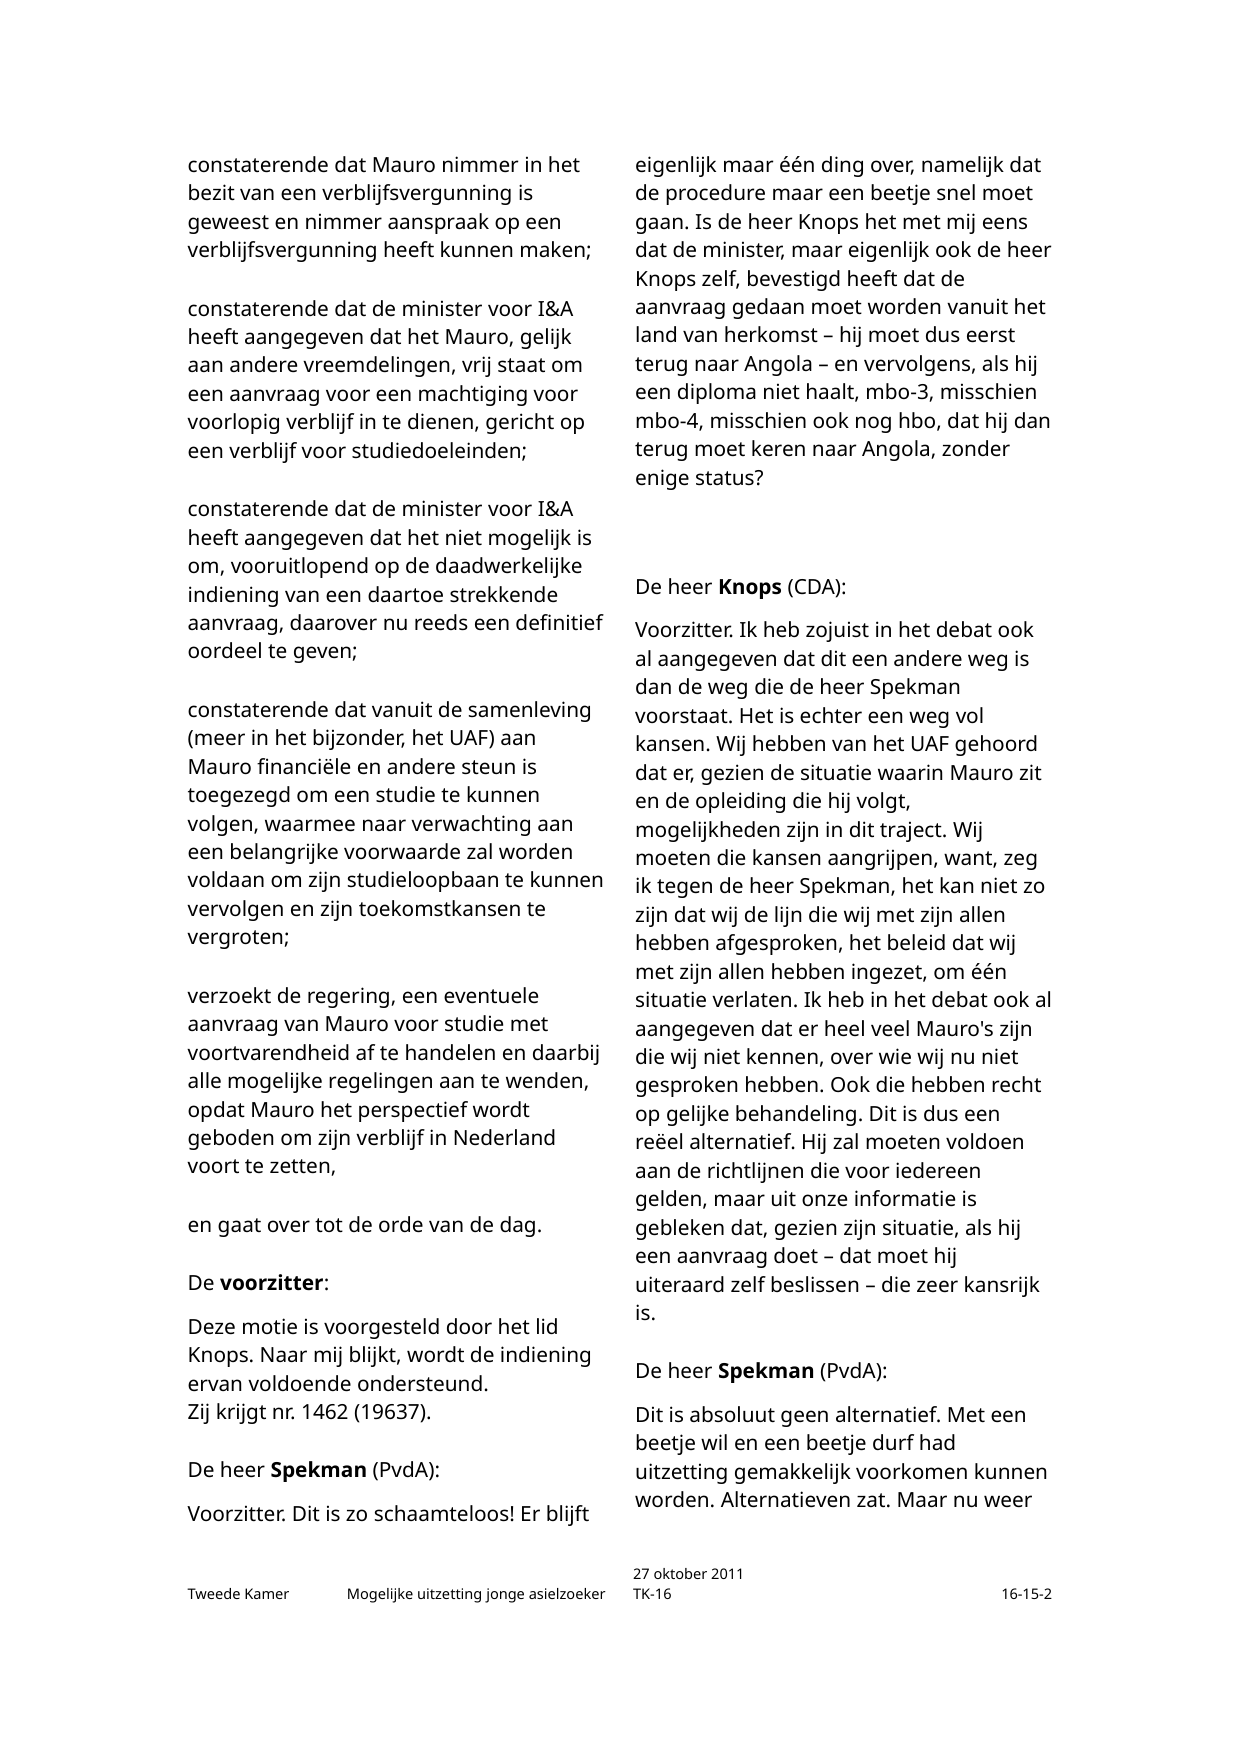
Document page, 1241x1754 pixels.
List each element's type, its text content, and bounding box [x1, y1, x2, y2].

text Zij krijgt nr. 1462 (19637). [187, 1397, 605, 1426]
text verzoekt de regering, een eventuele aanvraag van Mauro voor studie met voortvarendheid af te handelen en daarbij alle mogelijke regelingen aan te wenden, opdat Mauro het perspectief wordt geboden om zijn verblijf in Nederland voort te zetten, [187, 981, 605, 1180]
text Voorzitter. Ik heb zojuist in het debat ook al aangegeven dat dit een andere weg is dan de weg die de heer Spekman voorstaat. Het is echter een weg vol kansen. Wij hebben van het UAF gehoord dat er, gezien de situatie waarin Mauro zit en de opleiding die hij volgt, mogelijkheden zijn in dit traject. Wij moeten die kansen aangrijpen, want, zeg ik tegen de heer Spekman, het kan niet zo zijn dat wij de lijn die wij met zijn allen hebben afgesproken, het beleid dat wij met zijn allen hebben ingezet, om één situatie verlaten. Ik heb in het debat ook al aangegeven dat er heel veel Mauro's zijn die wij niet kennen, over wie wij nu niet gesproken hebben. Ook die hebben recht op gelijke behandeling. Dit is dus een reëel alternatief. Hij zal moeten voldoen aan de richtlijnen die voor iedereen gelden, maar uit onze informatie is gebleken dat, gezien zijn situatie, als hij een aanvraag doet – dat moet hij uiteraard zelf beslissen – die zeer kansrijk is. [635, 616, 1053, 1327]
text De heer Knops (CDA): [635, 572, 1053, 601]
text constaterende dat vanuit de samenleving (meer in het bijzonder, het UAF) aan Mauro financiële en andere steun is toegezegd om een studie te kunnen volgen, waarmee naar verwachting aan een belangrijke voorwaarde zal worden voldaan om zijn studieloopbaan te kunnen vervolgen en zijn toekomstkansen te vergroten; [187, 695, 605, 951]
text constaterende dat de minister voor I&A heeft aangegeven dat het niet mogelijk is om, vooruitlopend op de daadwerkelijke indiening van een daartoe strekkende aanvraag, daarover nu reeds een definitief oordeel te geven; [187, 494, 605, 665]
text De heer Spekman (PvdA): [635, 1357, 1053, 1385]
text eigenlijk maar één ding over, namelijk dat de procedure maar een beetje snel moet gaan. Is de heer Knops het met mij eens dat de minister, maar eigenlijk ook de heer Knops zelf, bevestigd heeft dat de aanvraag gedaan moet worden vanuit het land van herkomst – hij moet dus eerst terug naar Angola – en vervolgens, als hij een diploma niet haalt, mbo-3, misschien mbo-4, misschien ook nog hbo, dat hij dan terug moet keren naar Angola, zonder enige status? [635, 150, 1053, 491]
text De voorzitter: [187, 1268, 605, 1297]
text constaterende dat Mauro nimmer in het bezit van een verblijfsvergunning is geweest en nimmer aanspraak op een verblijfsvergunning heeft kunnen maken; [187, 150, 605, 264]
text Dit is absoluut geen alternatief. Met een beetje wil en een beetje durf had uitzetting gemakkelijk voorkomen kunnen worden. Alternatieven zat. Maar nu weer [635, 1400, 1053, 1514]
text en gaat over tot de orde van de dag. [187, 1210, 605, 1238]
text Voorzitter. Dit is zo schaamteloos! Er blijft [187, 1499, 605, 1527]
text Deze motie is voorgesteld door het lid Knops. Naar mij blijkt, wordt de indiening ervan voldoende ondersteund. [187, 1312, 605, 1397]
text  [635, 521, 1053, 550]
text constaterende dat de minister voor I&A heeft aangegeven dat het Mauro, gelijk aan andere vreemdelingen, vrij staat om een aanvraag voor een machtiging voor voorlopig verblijf in te dienen, gericht op een verblijf voor studiedoeleinden; [187, 294, 605, 464]
text De heer Spekman (PvdA): [187, 1456, 605, 1484]
